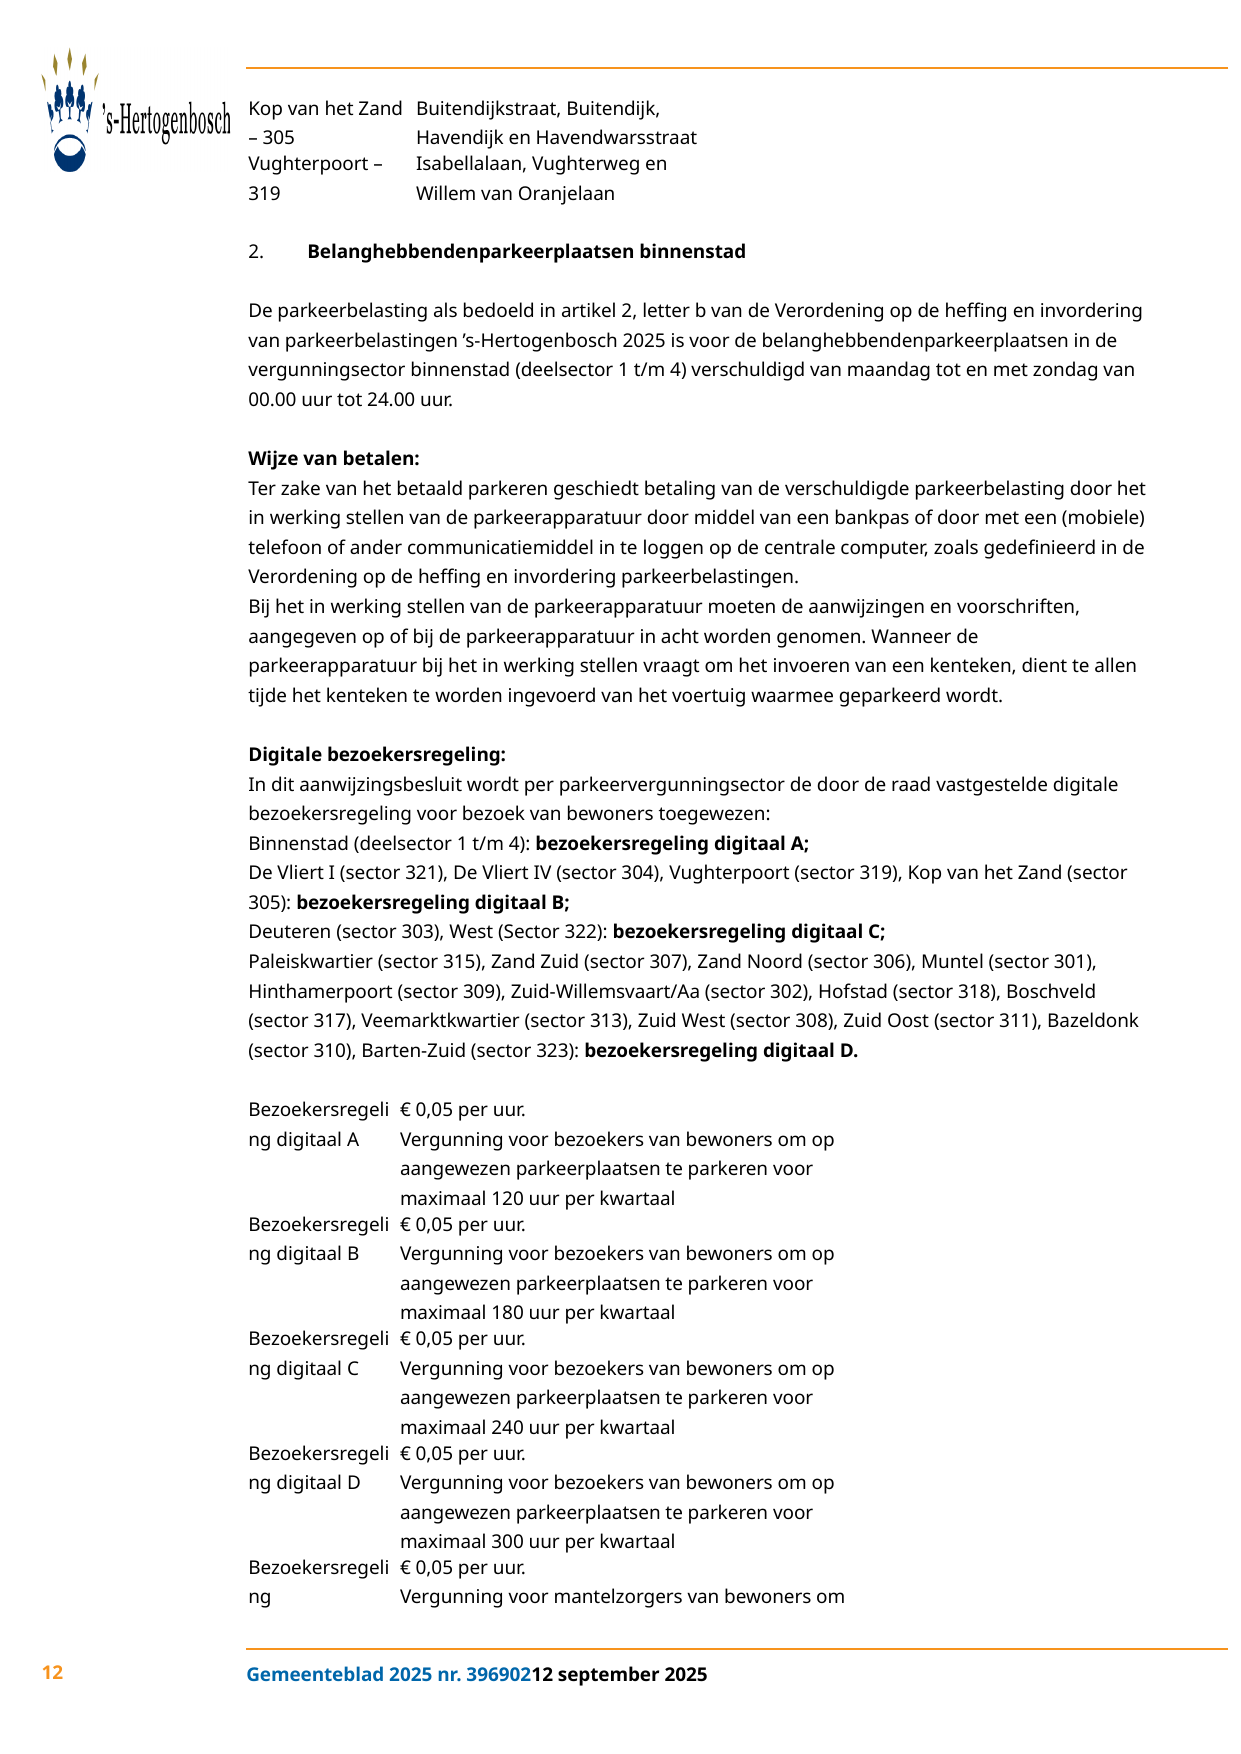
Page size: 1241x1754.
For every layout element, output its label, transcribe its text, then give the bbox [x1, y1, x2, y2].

text Digitale bezoekersregeling: [248, 741, 1152, 767]
picture [41, 47, 231, 172]
table_cell Buitendijkstraat, Buitendijk, Havendijk en Havendwarsstraat [416, 95, 706, 150]
table_cell Bezoekersregeling [248, 1554, 400, 1609]
text In dit aanwijzingsbesluit wordt per parkeervergunningsector de door de raad vastgestelde digitale bezoekersregeling voor bezoek van bewoners toegewezen: [248, 771, 1152, 826]
text Ter zake van het betaald parkeren geschiedt betaling van de verschuldigde parkeerbelasting door het in werking stellen van de parkeerapparatuur door middel van een bankpas of door met een (mobiele) telefoon of ander communicatiemiddel in te loggen op de centrale computer, zoals gedefinieerd in de Verordening op de heffing en invordering parkeerbelastingen. [248, 475, 1152, 589]
table_header Bezoekersregeling digitaal A [248, 1096, 400, 1211]
table_cell Vughterpoort – 319 [248, 150, 416, 205]
table_cell Isabellalaan, Vughterweg en Willem van Oranjelaan [416, 150, 706, 205]
table_cell € 0,05 per uur. Vergunning voor bezoekers van bewoners om op aangewezen parkeerplaatsen te parkeren voor maximaal 300 uur per kwartaal [400, 1440, 848, 1554]
text Binnenstad (deelsector 1 t/m 4): bezoekersregeling digitaal A; [248, 830, 1152, 856]
text De parkeerbelasting als bedoeld in artikel 2, letter b van de Verordening op de heffing en invordering van parkeerbelastingen ’s-Hertogenbosch 2025 is voor de belanghebbendenparkeerplaatsen in de vergunningsector binnenstad (deelsector 1 t/m 4) verschuldigd van maandag tot en met zondag van 00.00 uur tot 24.00 uur. [248, 297, 1152, 412]
table_cell Bezoekersregeling digitaal C [248, 1325, 400, 1440]
table_cell € 0,05 per uur. Vergunning voor bezoekers van bewoners om op aangewezen parkeerplaatsen te parkeren voor maximaal 180 uur per kwartaal [400, 1211, 848, 1325]
table_cell Kop van het Zand – 305 [248, 95, 416, 150]
table_cell Bezoekersregeling digitaal D [248, 1440, 400, 1554]
table_cell Bezoekersregeling digitaal B [248, 1211, 400, 1325]
table_cell € 0,05 per uur. Vergunning voor bezoekers van bewoners om op aangewezen parkeerplaatsen te parkeren voor maximaal 240 uur per kwartaal [400, 1325, 848, 1440]
text De Vliert I (sector 321), De Vliert IV (sector 304), Vughterpoort (sector 319), Kop van het Zand (sector 305): bezoekersregeling digitaal B; [248, 859, 1152, 915]
list Belanghebbendenparkeerplaatsen binnenstad [248, 238, 1152, 264]
text Paleiskwartier (sector 315), Zand Zuid (sector 307), Zand Noord (sector 306), Muntel (sector 301), Hinthamerpoort (sector 309), Zuid-Willemsvaart/Aa (sector 302), Hofstad (sector 318), Boschveld (sector 317), Veemarktkwartier (sector 313), Zuid West (sector 308), Zuid Oost (sector 311), Bazeldonk (sector 310), Barten-Zuid (sector 323): bezoekersregeling digitaal D. [248, 948, 1152, 1063]
table_cell € 0,05 per uur. Vergunning voor mantelzorgers van bewoners om [400, 1554, 848, 1609]
table_header € 0,05 per uur. Vergunning voor bezoekers van bewoners om op aangewezen parkeerplaatsen te parkeren voor maximaal 120 uur per kwartaal [400, 1096, 848, 1211]
text Deuteren (sector 303), West (Sector 322): bezoekersregeling digitaal C; [248, 919, 1152, 944]
text Bij het in werking stellen van de parkeerapparatuur moeten de aanwijzingen en voorschriften, aangegeven op of bij de parkeerapparatuur in acht worden genomen. Wanneer de parkeerapparatuur bij het in werking stellen vraagt om het invoeren van een kenteken, dient te allen tijde het kenteken te worden ingevoerd van het voertuig waarmee geparkeerd wordt. [248, 593, 1152, 708]
text Wijze van betalen: [248, 445, 1152, 471]
